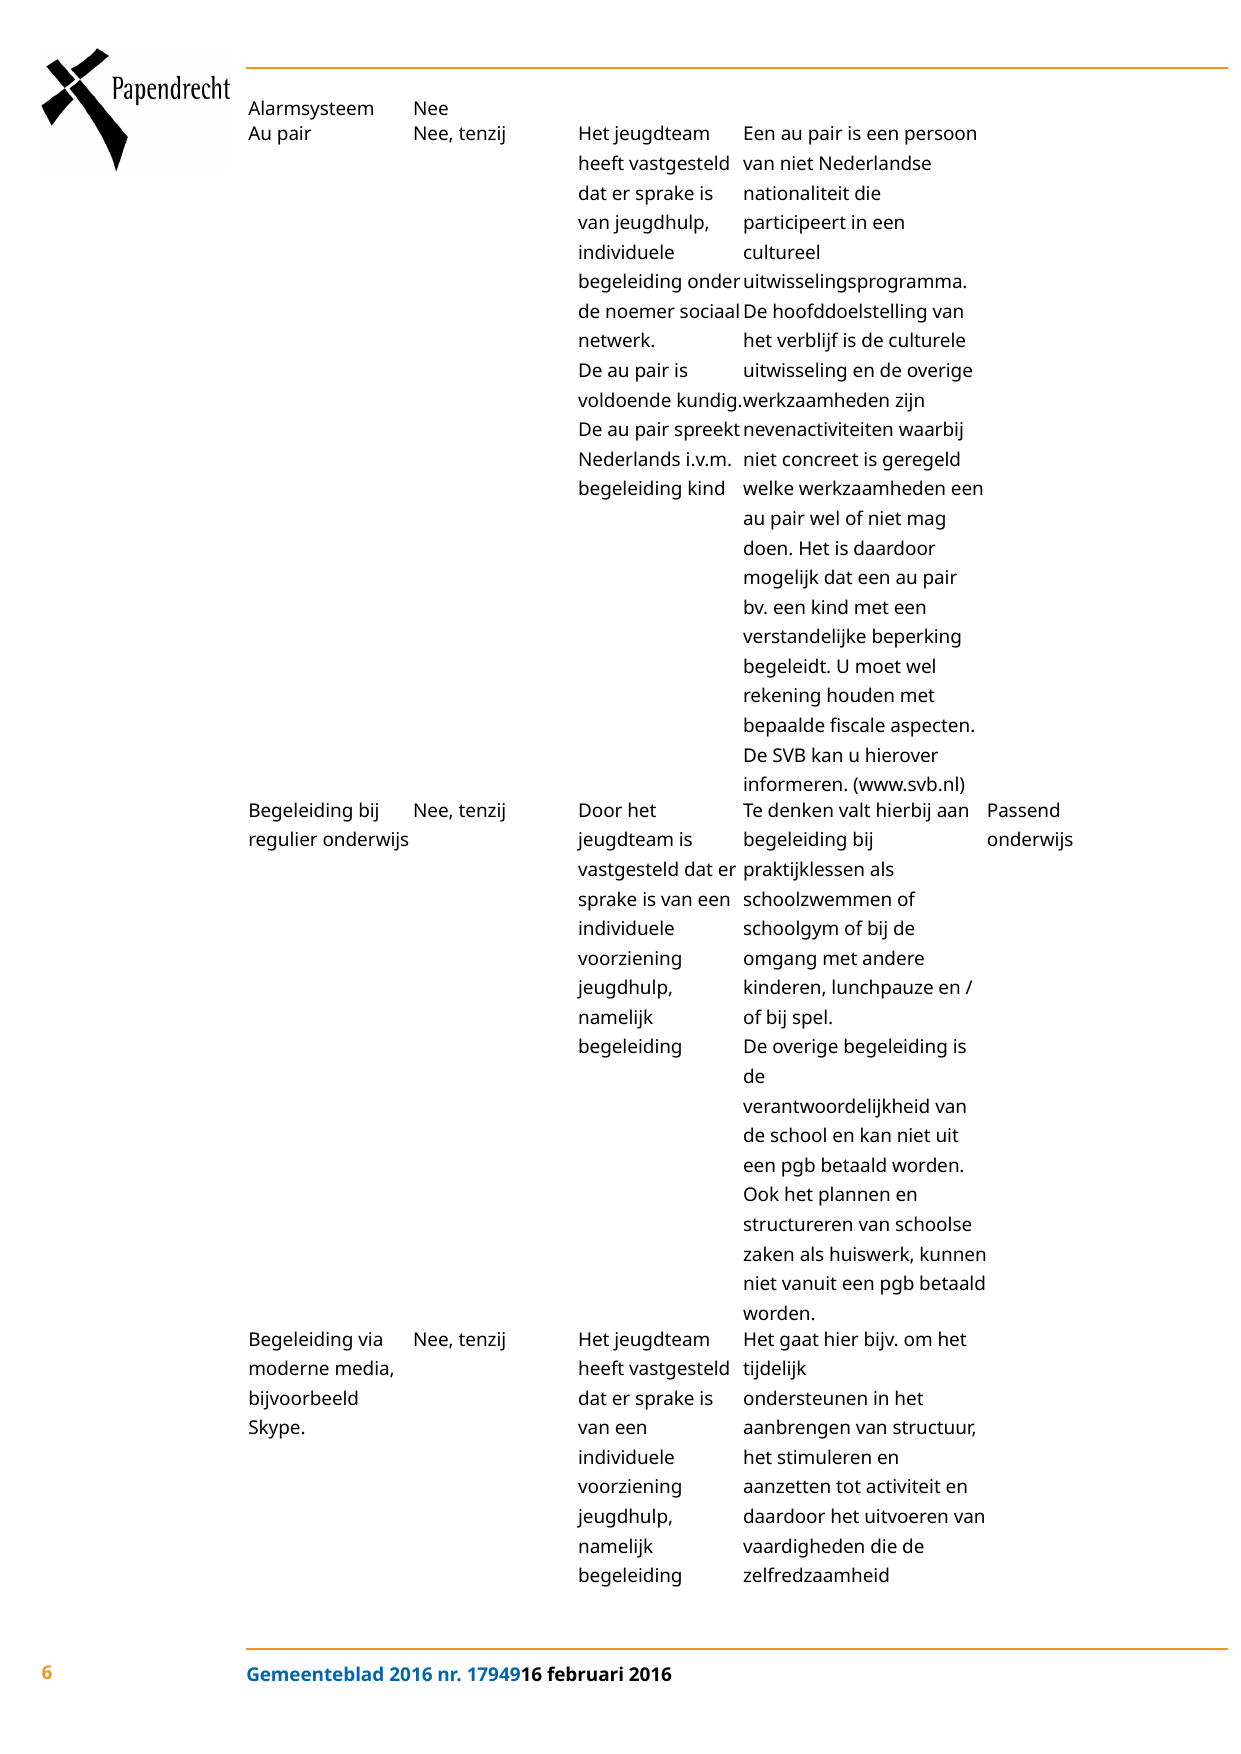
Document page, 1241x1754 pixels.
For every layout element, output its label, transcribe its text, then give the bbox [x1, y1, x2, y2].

table_cell [987, 95, 1152, 121]
table_cell Het gaat hier bijv. om het tijdelijk ondersteunen in het aanbrengen van structuur, het stimuleren en aanzetten tot activiteit en daardoor het uitvoeren van vaardigheden die de zelfredzaamheid [743, 1326, 987, 1588]
table_cell Te denken valt hierbij aan begeleiding bij praktijklessen als schoolzwemmen of schoolgym of bij de omgang met andere kinderen, lunchpauze en / of bij spel. De overige begeleiding is de verantwoordelijkheid van de school en kan niet uit een pgb betaald worden. Ook het plannen en structureren van schoolse zaken als huiswerk, kunnen niet vanuit een pgb betaald worden. [743, 797, 987, 1326]
table_cell Au pair [248, 121, 413, 797]
table_cell Door het jeugdteam is vastgesteld dat er sprake is van een individuele voorziening jeugdhulp, namelijk begeleiding [578, 797, 743, 1326]
table_cell Alarmsysteem [248, 95, 413, 121]
table_cell Nee [413, 95, 578, 121]
table_cell Het jeugdteam heeft vastgesteld dat er sprake is van jeugdhulp, individuele begeleiding onder de noemer sociaal netwerk. De au pair is voldoende kundig. De au pair spreekt Nederlands i.v.m. begeleiding kind [578, 121, 743, 797]
table_cell [987, 121, 1152, 797]
table_cell [743, 95, 987, 121]
table_cell [987, 1326, 1152, 1588]
table_cell Begeleiding bij regulier onderwijs [248, 797, 413, 1326]
table_cell Een au pair is een persoon van niet Nederlandse nationaliteit die participeert in een cultureel uitwisselingsprogramma. De hoofddoelstelling van het verblijf is de culturele uitwisseling en de overige werkzaamheden zijn nevenactiviteiten waarbij niet concreet is geregeld welke werkzaamheden een au pair wel of niet mag doen. Het is daardoor mogelijk dat een au pair bv. een kind met een verstandelijke beperking begeleidt. U moet wel rekening houden met bepaalde fiscale aspecten. De SVB kan u hierover informeren. (www.svb.nl) [743, 121, 987, 797]
picture [41, 47, 231, 172]
table_cell Nee, tenzij [413, 1326, 578, 1588]
table_cell Het jeugdteam heeft vastgesteld dat er sprake is van een individuele voorziening jeugdhulp, namelijk begeleiding [578, 1326, 743, 1588]
table_cell Nee, tenzij [413, 797, 578, 1326]
table_cell Nee, tenzij [413, 121, 578, 797]
table_cell [578, 95, 743, 121]
table_cell Passend onderwijs [987, 797, 1152, 1326]
table_cell Begeleiding via moderne media, bijvoorbeeld Skype. [248, 1326, 413, 1588]
